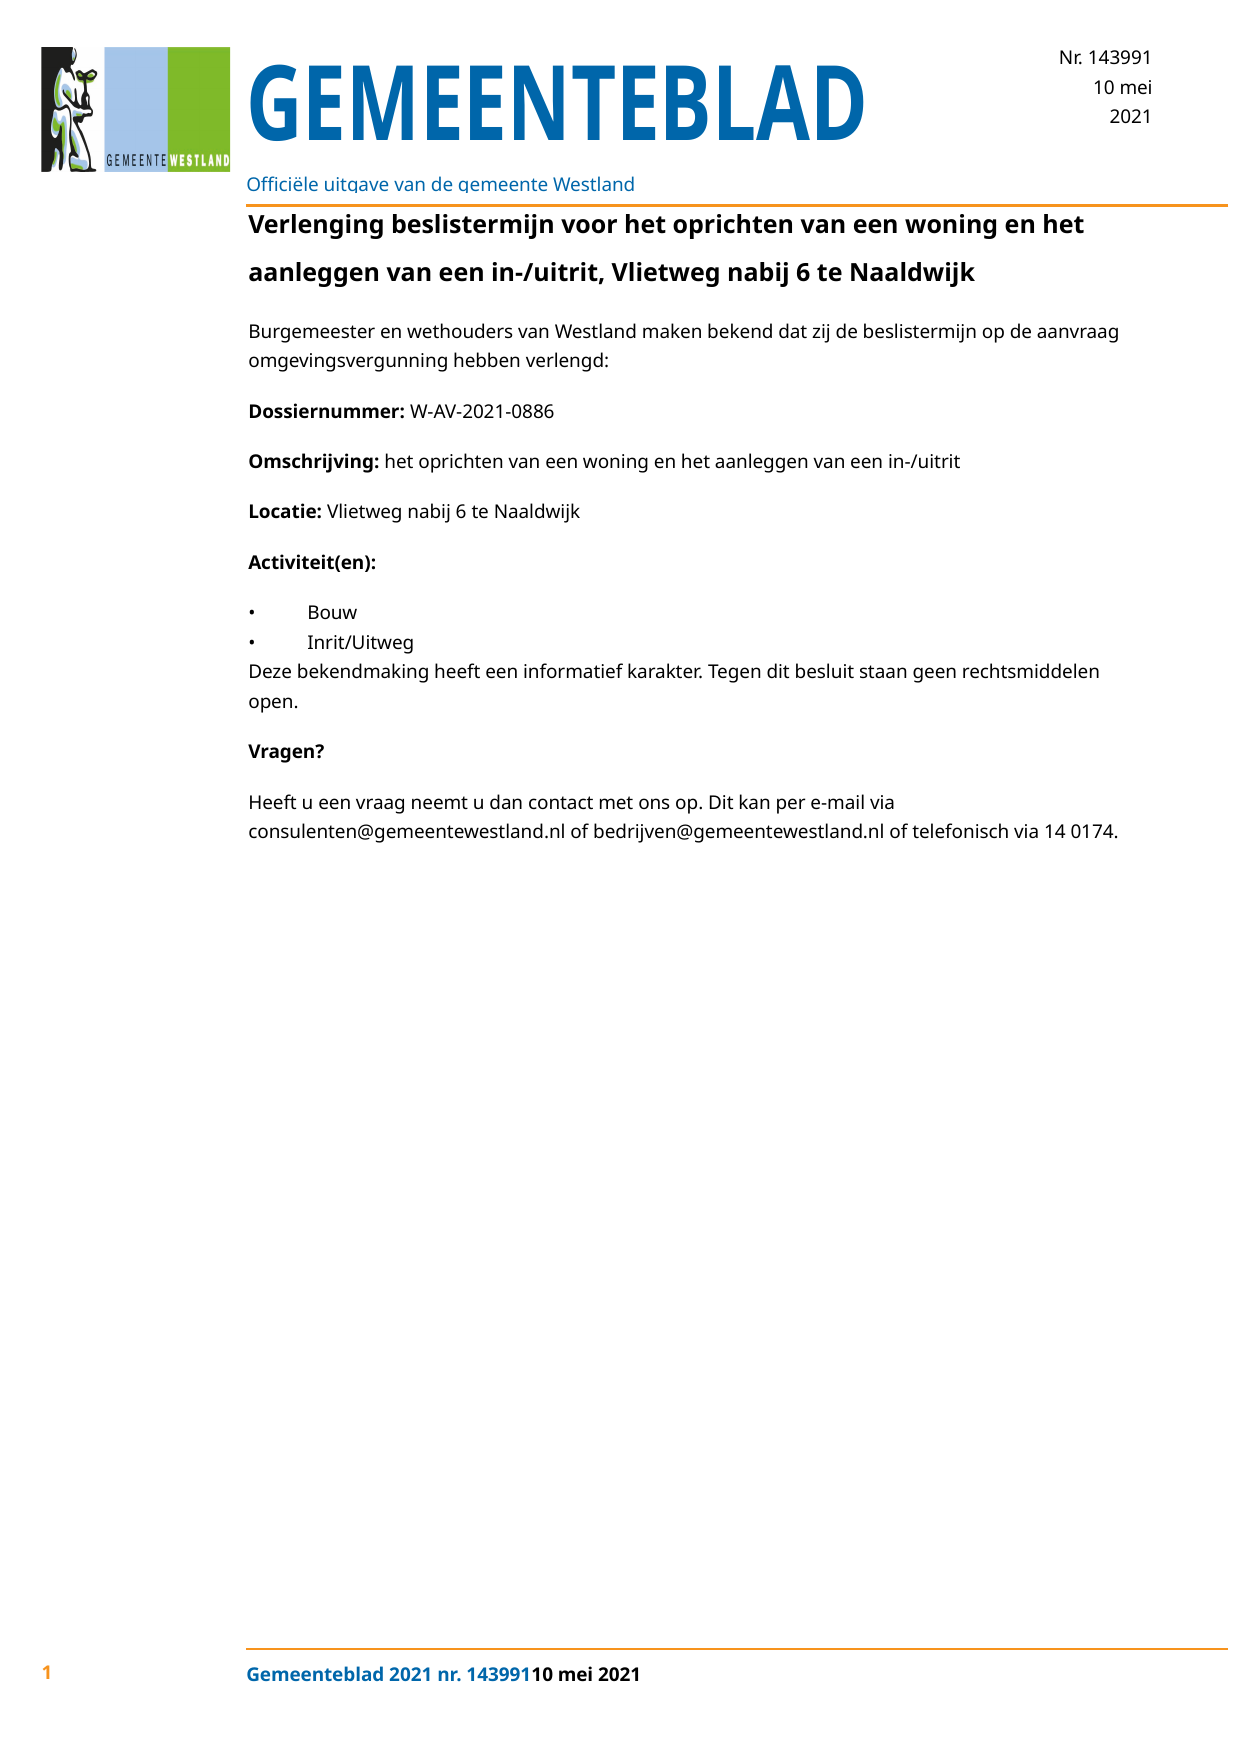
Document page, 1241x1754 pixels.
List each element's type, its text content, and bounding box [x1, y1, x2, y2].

picture [41, 47, 231, 172]
text Dossiernummer: W-AV-2021-0886 [248, 398, 1152, 424]
list Inrit/Uitweg [248, 629, 1152, 655]
text Vragen? [248, 739, 1152, 764]
text Verlenging beslistermijn voor het oprichten van een woning en het aanleggen van een in-/uitrit, Vlietweg nabij 6 te Naaldwijk [248, 207, 1152, 288]
text Burgemeester en wethouders van Westland maken bekend dat zij de beslistermijn op de aanvraag omgevingsvergunning hebben verlengd: [248, 318, 1152, 373]
list Bouw [248, 599, 1152, 625]
text Deze bekendmaking heeft een informatief karakter. Tegen dit besluit staan geen rechtsmiddelen open. [248, 659, 1152, 714]
text Locatie: Vlietweg nabij 6 te Naaldwijk [248, 499, 1152, 524]
text Heeft u een vraag neemt u dan contact met ons op. Dit kan per e-mail via consulenten@gemeentewestland.nl of bedrijven@gemeentewestland.nl of telefonisch via 14 0174. [248, 789, 1152, 844]
text Omschrijving: het oprichten van een woning en het aanleggen van een in-/uitrit [248, 448, 1152, 474]
text Activiteit(en): [248, 549, 1152, 575]
